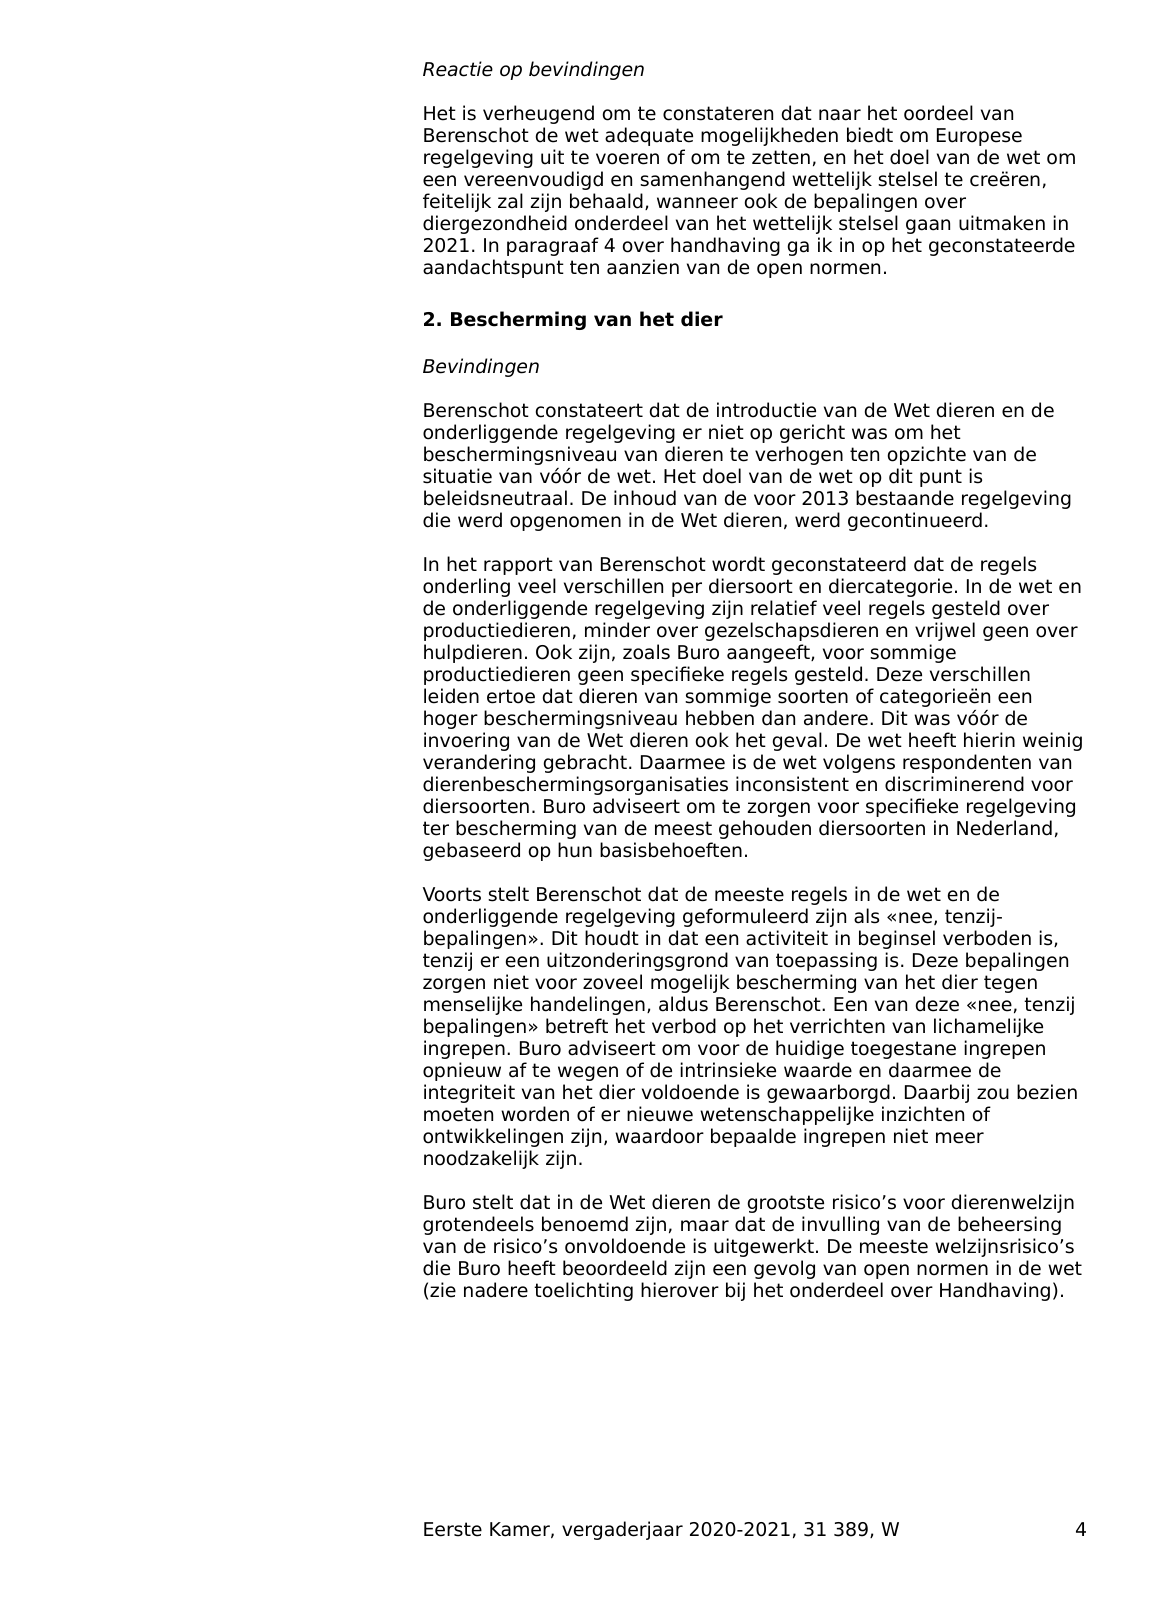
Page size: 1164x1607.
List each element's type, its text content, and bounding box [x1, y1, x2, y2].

text Berenschot constateert dat de introductie van de Wet dieren en de onderliggende regelgeving er niet op gericht was om het beschermingsniveau van dieren te verhogen ten opzichte van de situatie van vóór de wet. Het doel van de wet op dit punt is beleidsneutraal. De inhoud van de voor 2013 bestaande regelgeving die werd opgenomen in de Wet dieren, werd gecontinueerd. [422, 400, 1087, 532]
subtitle Reactie op bevindingen [422, 59, 1087, 81]
text In het rapport van Berenschot wordt geconstateerd dat de regels onderling veel verschillen per diersoort en diercategorie. In de wet en de onderliggende regelgeving zijn relatief veel regels gesteld over productiedieren, minder over gezelschapsdieren en vrijwel geen over hulpdieren. Ook zijn, zoals Buro aangeeft, voor sommige productiedieren geen specifieke regels gesteld. Deze verschillen leiden ertoe dat dieren van sommige soorten of categorieën een hoger beschermingsniveau hebben dan andere. Dit was vóór de invoering van de Wet dieren ook het geval. De wet heeft hierin weinig verandering gebracht. Daarmee is de wet volgens respondenten van dierenbeschermingsorganisaties inconsistent en discriminerend voor diersoorten. Buro adviseert om te zorgen voor specifieke regelgeving ter bescherming van de meest gehouden diersoorten in Nederland, gebaseerd op hun basisbehoeften. [422, 554, 1087, 862]
text Voorts stelt Berenschot dat de meeste regels in de wet en de onderliggende regelgeving geformuleerd zijn als «nee, tenzij-bepalingen». Dit houdt in dat een activiteit in beginsel verboden is, tenzij er een uitzonderingsgrond van toepassing is. Deze bepalingen zorgen niet voor zoveel mogelijk bescherming van het dier tegen menselijke handelingen, aldus Berenschot. Een van deze «nee, tenzij bepalingen» betreft het verbod op het verrichten van lichamelijke ingrepen. Buro adviseert om voor de huidige toegestane ingrepen opnieuw af te wegen of de intrinsieke waarde en daarmee de integriteit van het dier voldoende is gewaarborgd. Daarbij zou bezien moeten worden of er nieuwe wetenschappelijke inzichten of ontwikkelingen zijn, waardoor bepaalde ingrepen niet meer noodzakelijk zijn. [422, 884, 1087, 1170]
subtitle 2. Bescherming van het dier [422, 309, 1087, 331]
text Het is verheugend om te constateren dat naar het oordeel van Berenschot de wet adequate mogelijkheden biedt om Europese regelgeving uit te voeren of om te zetten, en het doel van de wet om een vereenvoudigd en samenhangend wettelijk stelsel te creëren, feitelijk zal zijn behaald, wanneer ook de bepalingen over diergezondheid onderdeel van het wettelijk stelsel gaan uitmaken in 2021. In paragraaf 4 over handhaving ga ik in op het geconstateerde aandachtspunt ten aanzien van de open normen. [422, 103, 1087, 279]
text Buro stelt dat in de Wet dieren de grootste risico’s voor dierenwelzijn grotendeels benoemd zijn, maar dat de invulling van de beheersing van de risico’s onvoldoende is uitgewerkt. De meeste welzijnsrisico’s die Buro heeft beoordeeld zijn een gevolg van open normen in de wet (zie nadere toelichting hierover bij het onderdeel over Handhaving). [422, 1192, 1087, 1302]
subtitle Bevindingen [422, 356, 1087, 378]
